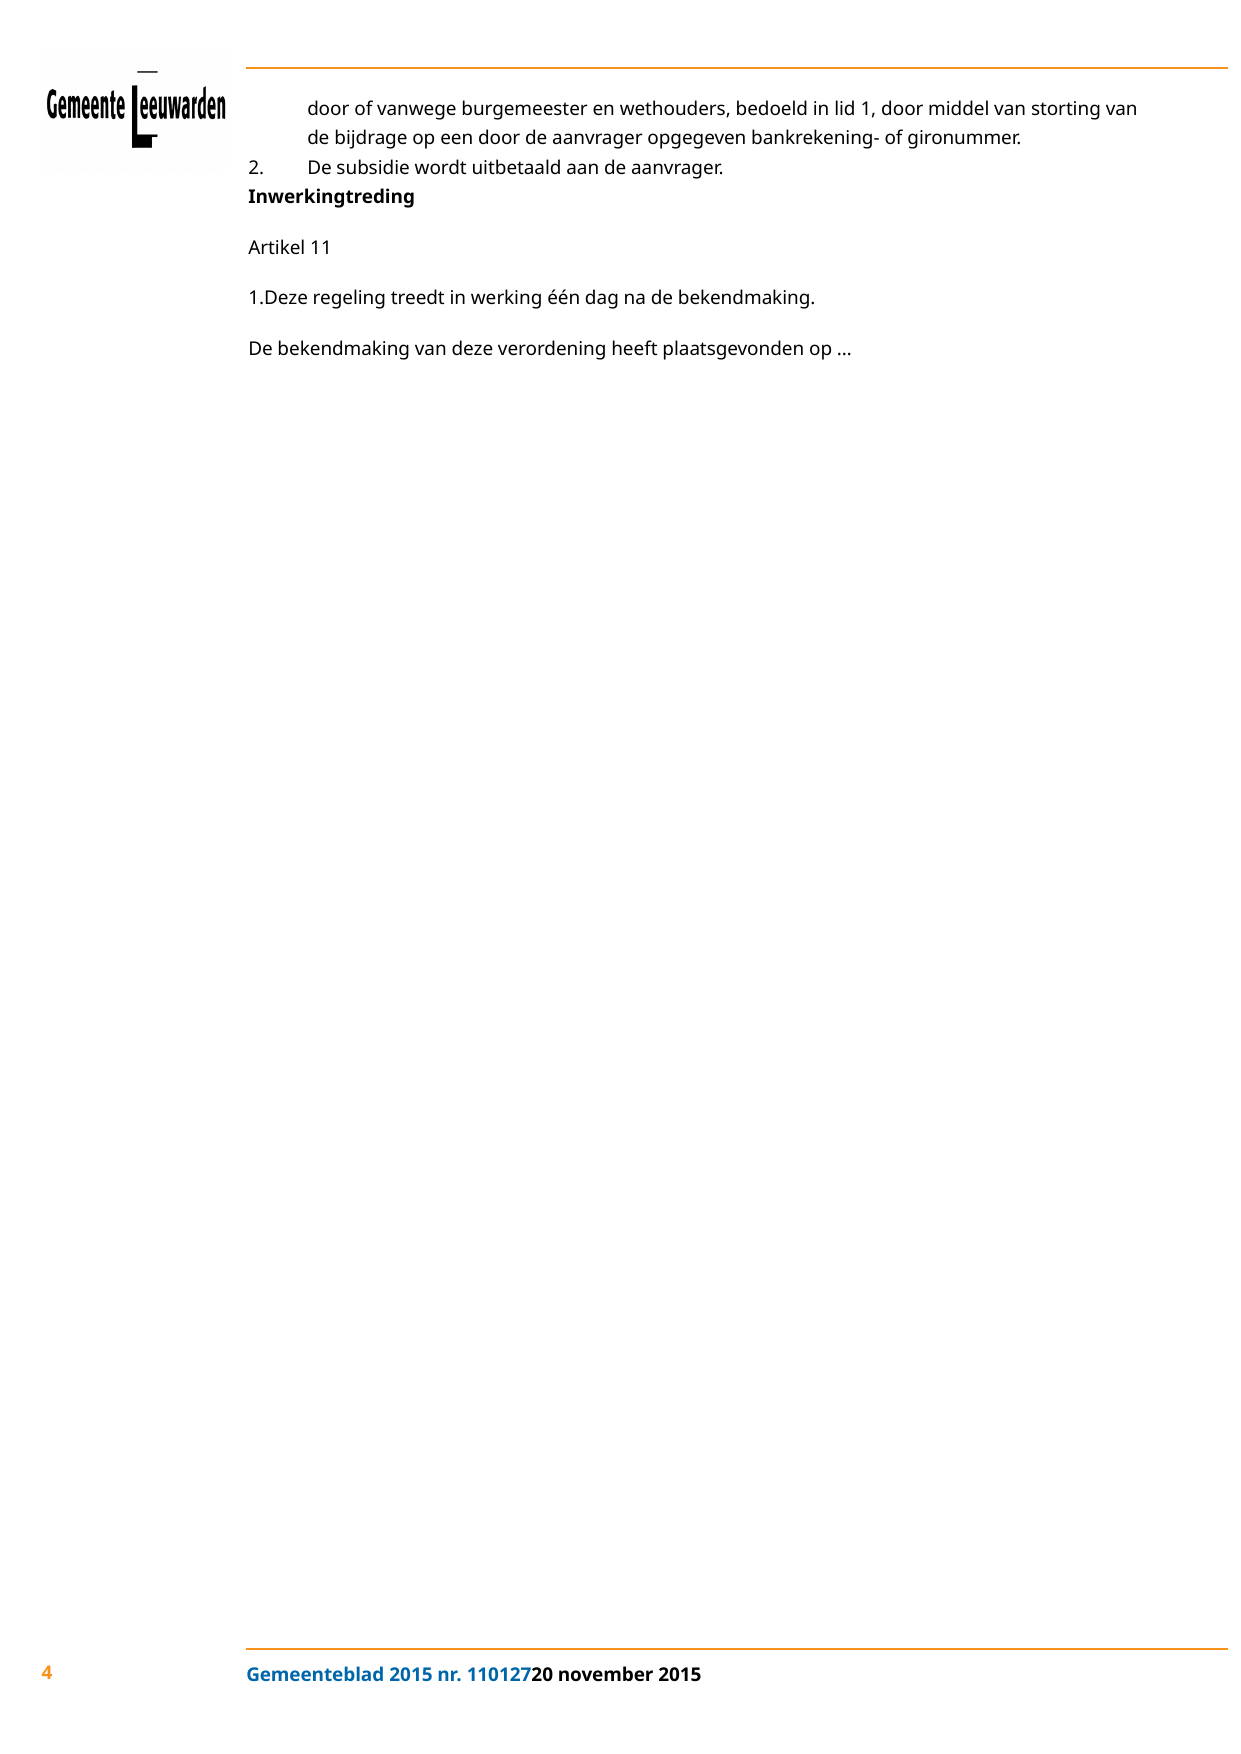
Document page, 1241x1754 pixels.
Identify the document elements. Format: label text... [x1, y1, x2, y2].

text Inwerkingtreding [248, 183, 1152, 209]
list De subsidie wordt uitbetaald aan de aanvrager. [248, 154, 1152, 180]
picture [41, 47, 231, 172]
text Artikel 11 [248, 234, 1152, 260]
list door of vanwege burgemeester en wethouders, bedoeld in lid 1, door middel van storting van de bijdrage op een door de aanvrager opgegeven bankrekening- of gironummer. [248, 95, 1152, 150]
text 1.Deze regeling treedt in werking één dag na de bekendmaking. [248, 284, 1152, 310]
text De bekendmaking van deze verordening heeft plaatsgevonden op … [248, 335, 1152, 361]
